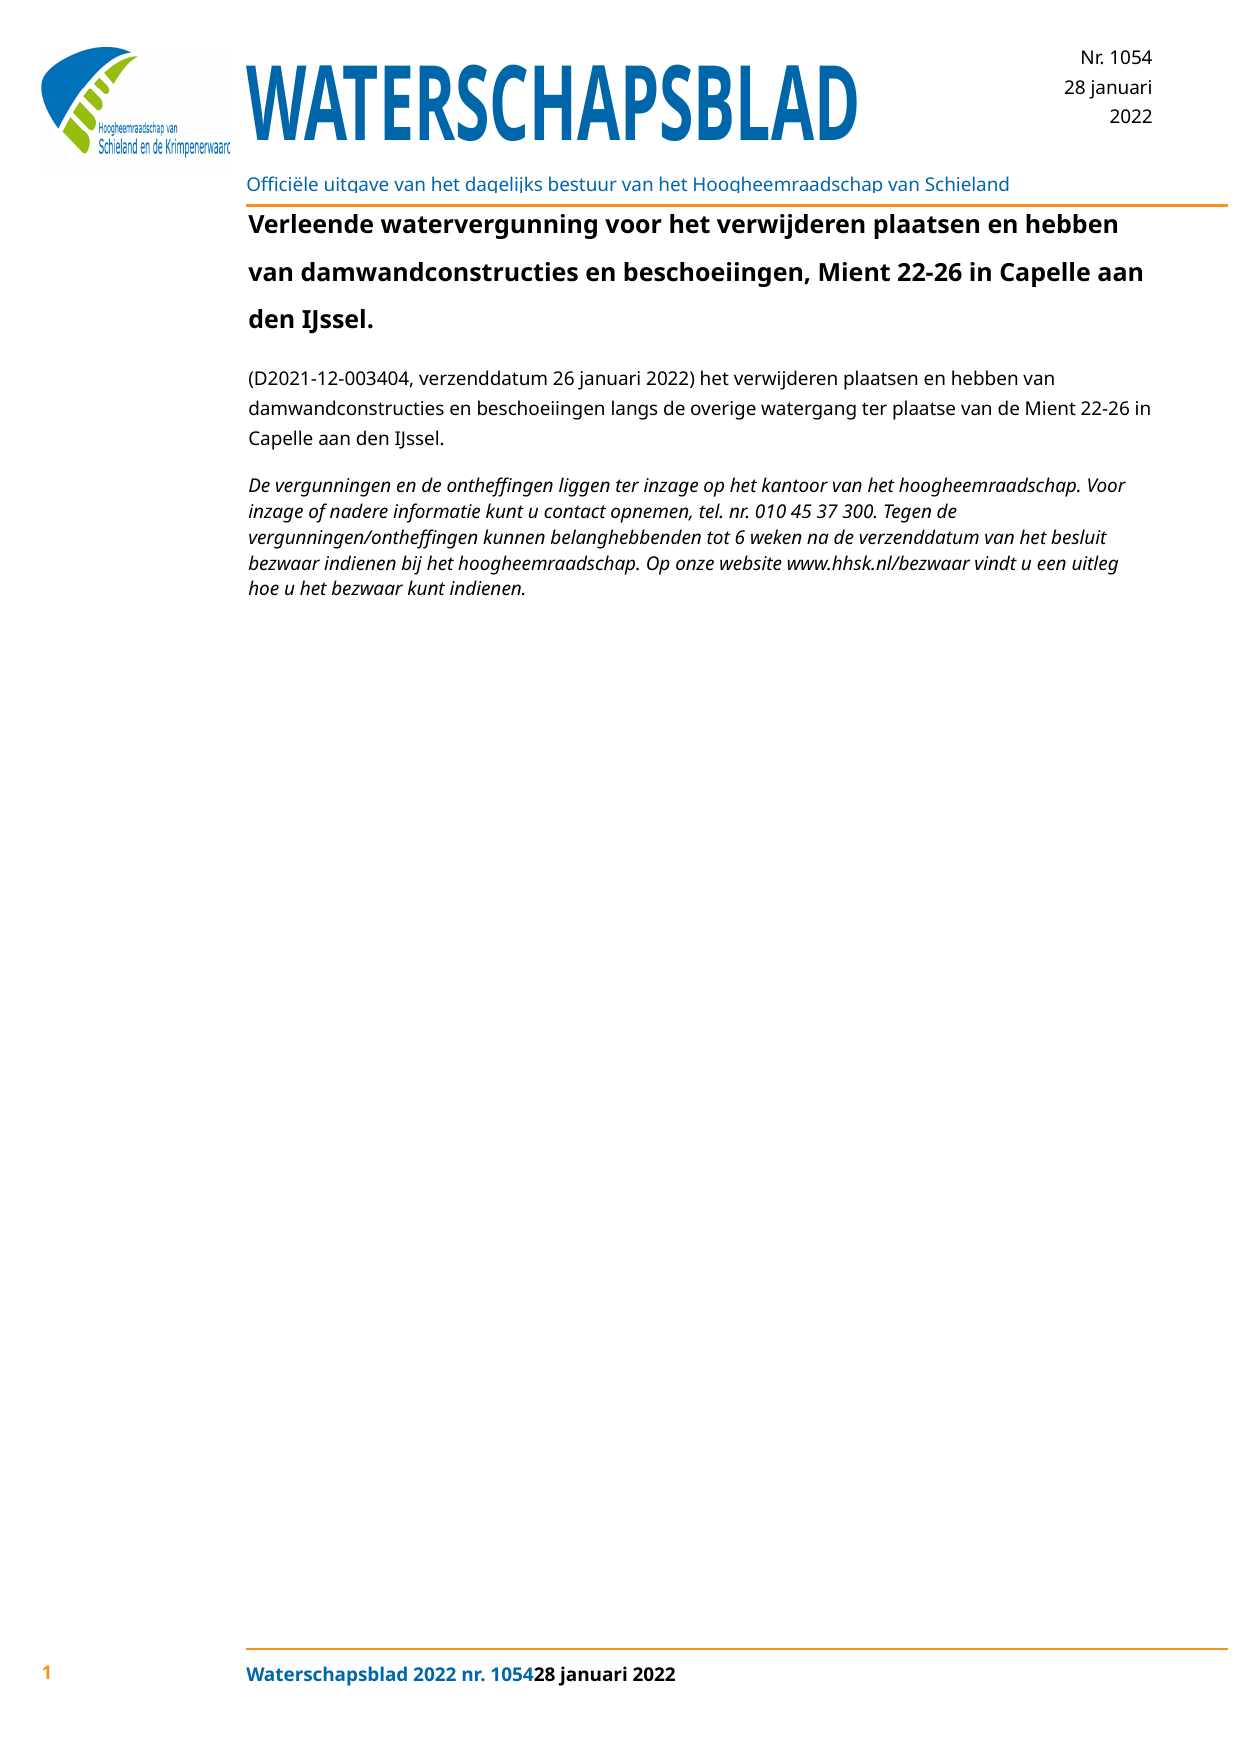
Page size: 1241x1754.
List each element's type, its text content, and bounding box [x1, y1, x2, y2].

text Verleende watervergunning voor het verwijderen plaatsen en hebben van damwandconstructies en beschoeiingen, Mient 22-26 in Capelle aan den IJssel. [248, 207, 1152, 336]
picture [41, 47, 231, 172]
text De vergunningen en de ontheffingen liggen ter inzage op het kantoor van het hoogheemraadschap. Voor inzage of nadere informatie kunt u contact opnemen, tel. nr. 010 45 37 300. Tegen de vergunningen/ontheffingen kunnen belanghebbenden tot 6 weken na de verzenddatum van het besluit bezwaar indienen bij het hoogheemraadschap. Op onze website www.hhsk.nl/bezwaar vindt u een uitleg hoe u het bezwaar kunt indienen. [248, 472, 1152, 601]
text (D2021-12-003404, verzenddatum 26 januari 2022) het verwijderen plaatsen en hebben van damwandconstructies en beschoeiingen langs de overige watergang ter plaatse van de Mient 22-26 in Capelle aan den IJssel. [248, 366, 1152, 450]
